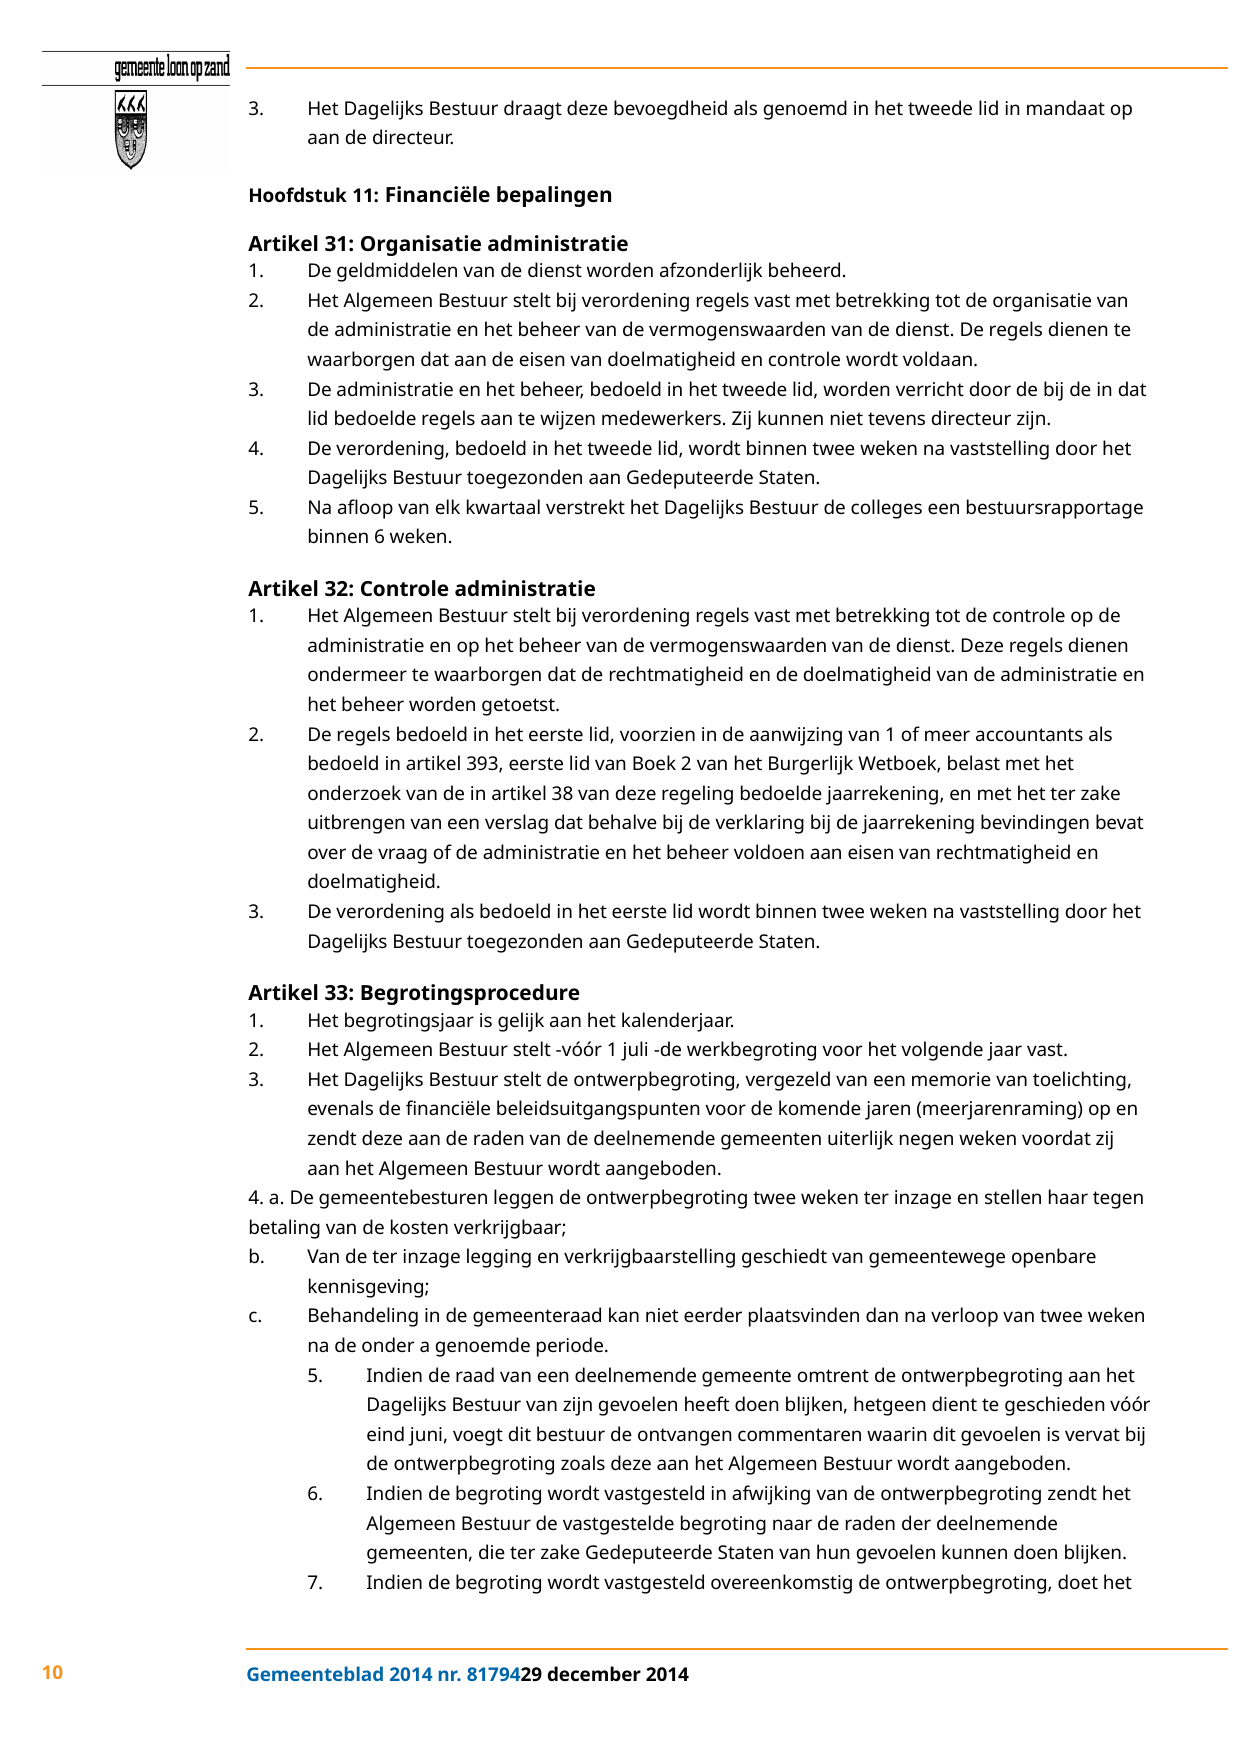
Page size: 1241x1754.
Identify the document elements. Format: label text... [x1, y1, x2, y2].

list De administratie en het beheer, bedoeld in het tweede lid, worden verricht door de bij de in dat lid bedoelde regels aan te wijzen medewerkers. Zij kunnen niet tevens directeur zijn. [248, 376, 1152, 431]
list Het Algemeen Bestuur stelt -vóór 1 juli -de werkbegroting voor het volgende jaar vast. [248, 1036, 1152, 1062]
text Artikel 33: Begrotingsprocedure [248, 978, 1152, 1007]
list Indien de begroting wordt vastgesteld overeenkomstig de ontwerpbegroting, doet het [307, 1569, 1152, 1594]
list De verordening, bedoeld in het tweede lid, wordt binnen twee weken na vaststelling door het Dagelijks Bestuur toegezonden aan Gedeputeerde Staten. [248, 435, 1152, 490]
list Na afloop van elk kwartaal verstrekt het Dagelijks Bestuur de colleges een bestuursrapportage binnen 6 weken. [248, 494, 1152, 549]
list De geldmiddelen van de dienst worden afzonderlijk beheerd. [248, 257, 1152, 283]
list Het Algemeen Bestuur stelt bij verordening regels vast met betrekking tot de controle op de administratie en op het beheer van de vermogenswaarden van de dienst. Deze regels dienen ondermeer te waarborgen dat de rechtmatigheid en de doelmatigheid van de administratie en het beheer worden getoetst. [248, 602, 1152, 717]
list Indien de begroting wordt vastgesteld in afwijking van de ontwerpbegroting zendt het Algemeen Bestuur de vastgestelde begroting naar de raden der deelnemende gemeenten, die ter zake Gedeputeerde Staten van hun gevoelen kunnen doen blijken. [307, 1480, 1152, 1565]
list De verordening als bedoeld in het eerste lid wordt binnen twee weken na vaststelling door het Dagelijks Bestuur toegezonden aan Gedeputeerde Staten. [248, 898, 1152, 954]
text Hoofdstuk 11: Financiële bepalingen [248, 180, 1152, 208]
list Indien de raad van een deelnemende gemeente omtrent de ontwerpbegroting aan het Dagelijks Bestuur van zijn gevoelen heeft doen blijken, hetgeen dient te geschieden vóór eind juni, voegt dit bestuur de ontvangen commentaren waarin dit gevoelen is vervat bij de ontwerpbegroting zoals deze aan het Algemeen Bestuur wordt aangeboden. [307, 1362, 1152, 1476]
text Artikel 31: Organisatie administratie [248, 229, 1152, 257]
picture [41, 47, 231, 172]
list Het Algemeen Bestuur stelt bij verordening regels vast met betrekking tot de organisatie van de administratie en het beheer van de vermogenswaarden van de dienst. De regels dienen te waarborgen dat aan de eisen van doelmatigheid en controle wordt voldaan. [248, 287, 1152, 372]
text Artikel 32: Controle administratie [248, 574, 1152, 602]
list Het begrotingsjaar is gelijk aan het kalenderjaar. [248, 1007, 1152, 1032]
list De regels bedoeld in het eerste lid, voorzien in de aanwijzing van 1 of meer accountants als bedoeld in artikel 393, eerste lid van Boek 2 van het Burgerlijk Wetboek, belast met het onderzoek van de in artikel 38 van deze regeling bedoelde jaarrekening, en met het ter zake uitbrengen van een verslag dat behalve bij de verklaring bij de jaarrekening bevindingen bevat over de vraag of de administratie en het beheer voldoen aan eisen van rechtmatigheid en doelmatigheid. [248, 721, 1152, 894]
list Het Dagelijks Bestuur stelt de ontwerpbegroting, vergezeld van een memorie van toelichting, evenals de financiële beleidsuitgangspunten voor de komende jaren (meerjarenraming) op en zendt deze aan de raden van de deelnemende gemeenten uiterlijk negen weken voordat zij aan het Algemeen Bestuur wordt aangeboden. [248, 1066, 1152, 1180]
text 4. a. De gemeentebesturen leggen de ontwerpbegroting twee weken ter inzage en stellen haar tegen betaling van de kosten verkrijgbaar; [248, 1184, 1152, 1239]
list Van de ter inzage legging en verkrijgbaarstelling geschiedt van gemeentewege openbare kennisgeving; [248, 1243, 1152, 1299]
list Behandeling in de gemeenteraad kan niet eerder plaatsvinden dan na verloop van twee weken na de onder a genoemde periode. [248, 1303, 1152, 1358]
list Het Dagelijks Bestuur draagt deze bevoegdheid als genoemd in het tweede lid in mandaat op aan de directeur. [248, 95, 1152, 150]
